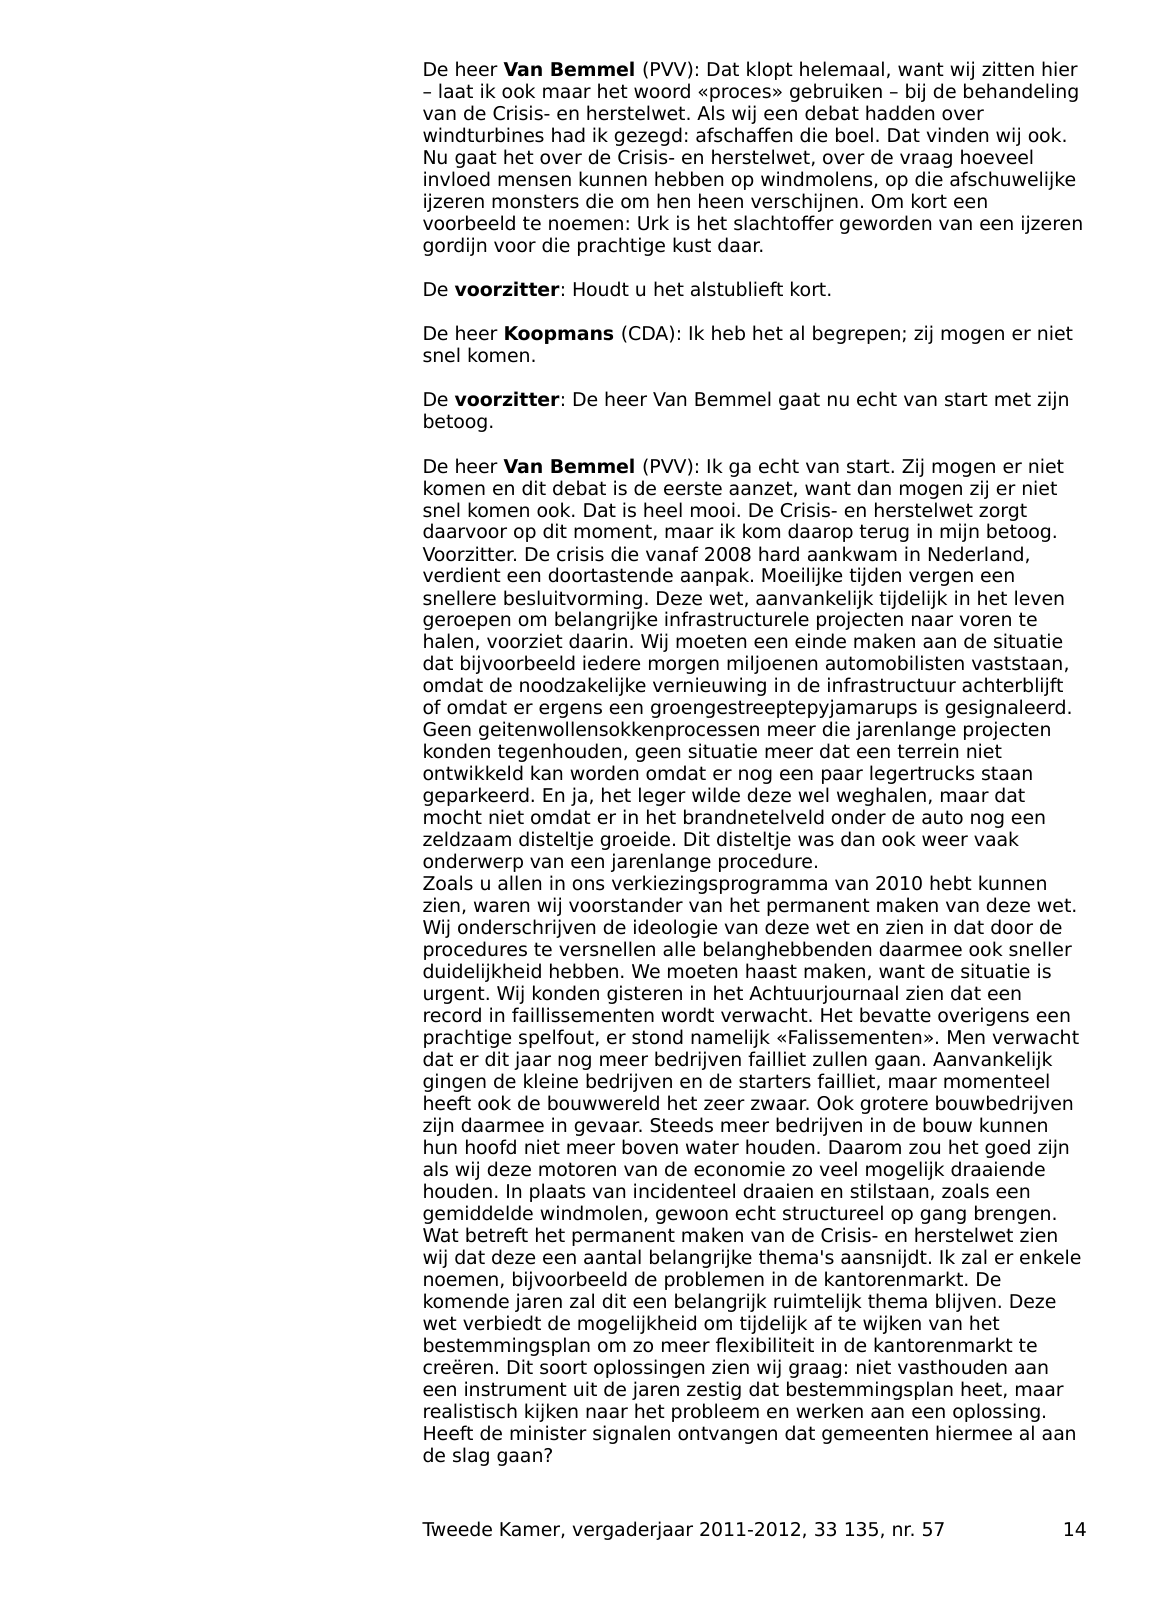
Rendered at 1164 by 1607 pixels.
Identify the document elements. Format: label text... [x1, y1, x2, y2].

text De voorzitter: De heer Van Bemmel gaat nu echt van start met zijn betoog. [422, 389, 1087, 433]
text De heer Koopmans (CDA): Ik heb het al begrepen; zij mogen er niet snel komen. [422, 323, 1087, 367]
text Wat betreft het permanent maken van de Crisis- en herstelwet zien wij dat deze een aantal belangrijke thema's aansnijdt. Ik zal er enkele noemen, bijvoorbeeld de problemen in de kantorenmarkt. De komende jaren zal dit een belangrijk ruimtelijk thema blijven. Deze wet verbiedt de mogelijkheid om tijdelijk af te wijken van het bestemmingsplan om zo meer flexibiliteit in de kantorenmarkt te creëren. Dit soort oplossingen zien wij graag: niet vasthouden aan een instrument uit de jaren zestig dat bestemmingsplan heet, maar realistisch kijken naar het probleem en werken aan een oplossing. Heeft de minister signalen ontvangen dat gemeenten hiermee al aan de slag gaan? [422, 1225, 1087, 1467]
text Zoals u allen in ons verkiezingsprogramma van 2010 hebt kunnen zien, waren wij voorstander van het permanent maken van deze wet. Wij onderschrijven de ideologie van deze wet en zien in dat door de procedures te versnellen alle belanghebbenden daarmee ook sneller duidelijkheid hebben. We moeten haast maken, want de situatie is urgent. Wij konden gisteren in het Achtuurjournaal zien dat een record in faillissementen wordt verwacht. Het bevatte overigens een prachtige spelfout, er stond namelijk «Falissementen». Men verwacht dat er dit jaar nog meer bedrijven failliet zullen gaan. Aanvankelijk gingen de kleine bedrijven en de starters failliet, maar momenteel heeft ook de bouwwereld het zeer zwaar. Ook grotere bouwbedrijven zijn daarmee in gevaar. Steeds meer bedrijven in de bouw kunnen hun hoofd niet meer boven water houden. Daarom zou het goed zijn als wij deze motoren van de economie zo veel mogelijk draaiende houden. In plaats van incidenteel draaien en stilstaan, zoals een gemiddelde windmolen, gewoon echt structureel op gang brengen. [422, 873, 1087, 1225]
text De heer Van Bemmel (PVV): Dat klopt helemaal, want wij zitten hier – laat ik ook maar het woord «proces» gebruiken – bij de behandeling van de Crisis- en herstelwet. Als wij een debat hadden over windturbines had ik gezegd: afschaffen die boel. Dat vinden wij ook. Nu gaat het over de Crisis- en herstelwet, over de vraag hoeveel invloed mensen kunnen hebben op windmolens, op die afschuwelijke ijzeren monsters die om hen heen verschijnen. Om kort een voorbeeld te noemen: Urk is het slachtoffer geworden van een ijzeren gordijn voor die prachtige kust daar. [422, 59, 1087, 257]
text De voorzitter: Houdt u het alstublieft kort. [422, 279, 1087, 301]
text De heer Van Bemmel (PVV): Ik ga echt van start. Zij mogen er niet komen en dit debat is de eerste aanzet, want dan mogen zij er niet snel komen ook. Dat is heel mooi. De Crisis- en herstelwet zorgt daarvoor op dit moment, maar ik kom daarop terug in mijn betoog. [422, 456, 1087, 543]
text Voorzitter. De crisis die vanaf 2008 hard aankwam in Nederland, verdient een doortastende aanpak. Moeilijke tijden vergen een snellere besluitvorming. Deze wet, aanvankelijk tijdelijk in het leven geroepen om belangrijke infrastructurele projecten naar voren te halen, voorziet daarin. Wij moeten een einde maken aan de situatie dat bijvoorbeeld iedere morgen miljoenen automobilisten vaststaan, omdat de noodzakelijke vernieuwing in de infrastructuur achterblijft of omdat er ergens een groengestreeptepyjamarups is gesignaleerd. Geen geitenwollensokkenprocessen meer die jarenlange projecten konden tegenhouden, geen situatie meer dat een terrein niet ontwikkeld kan worden omdat er nog een paar legertrucks staan geparkeerd. En ja, het leger wilde deze wel weghalen, maar dat mocht niet omdat er in het brandnetelveld onder de auto nog een zeldzaam disteltje groeide. Dit disteltje was dan ook weer vaak onderwerp van een jarenlange procedure. [422, 543, 1087, 873]
